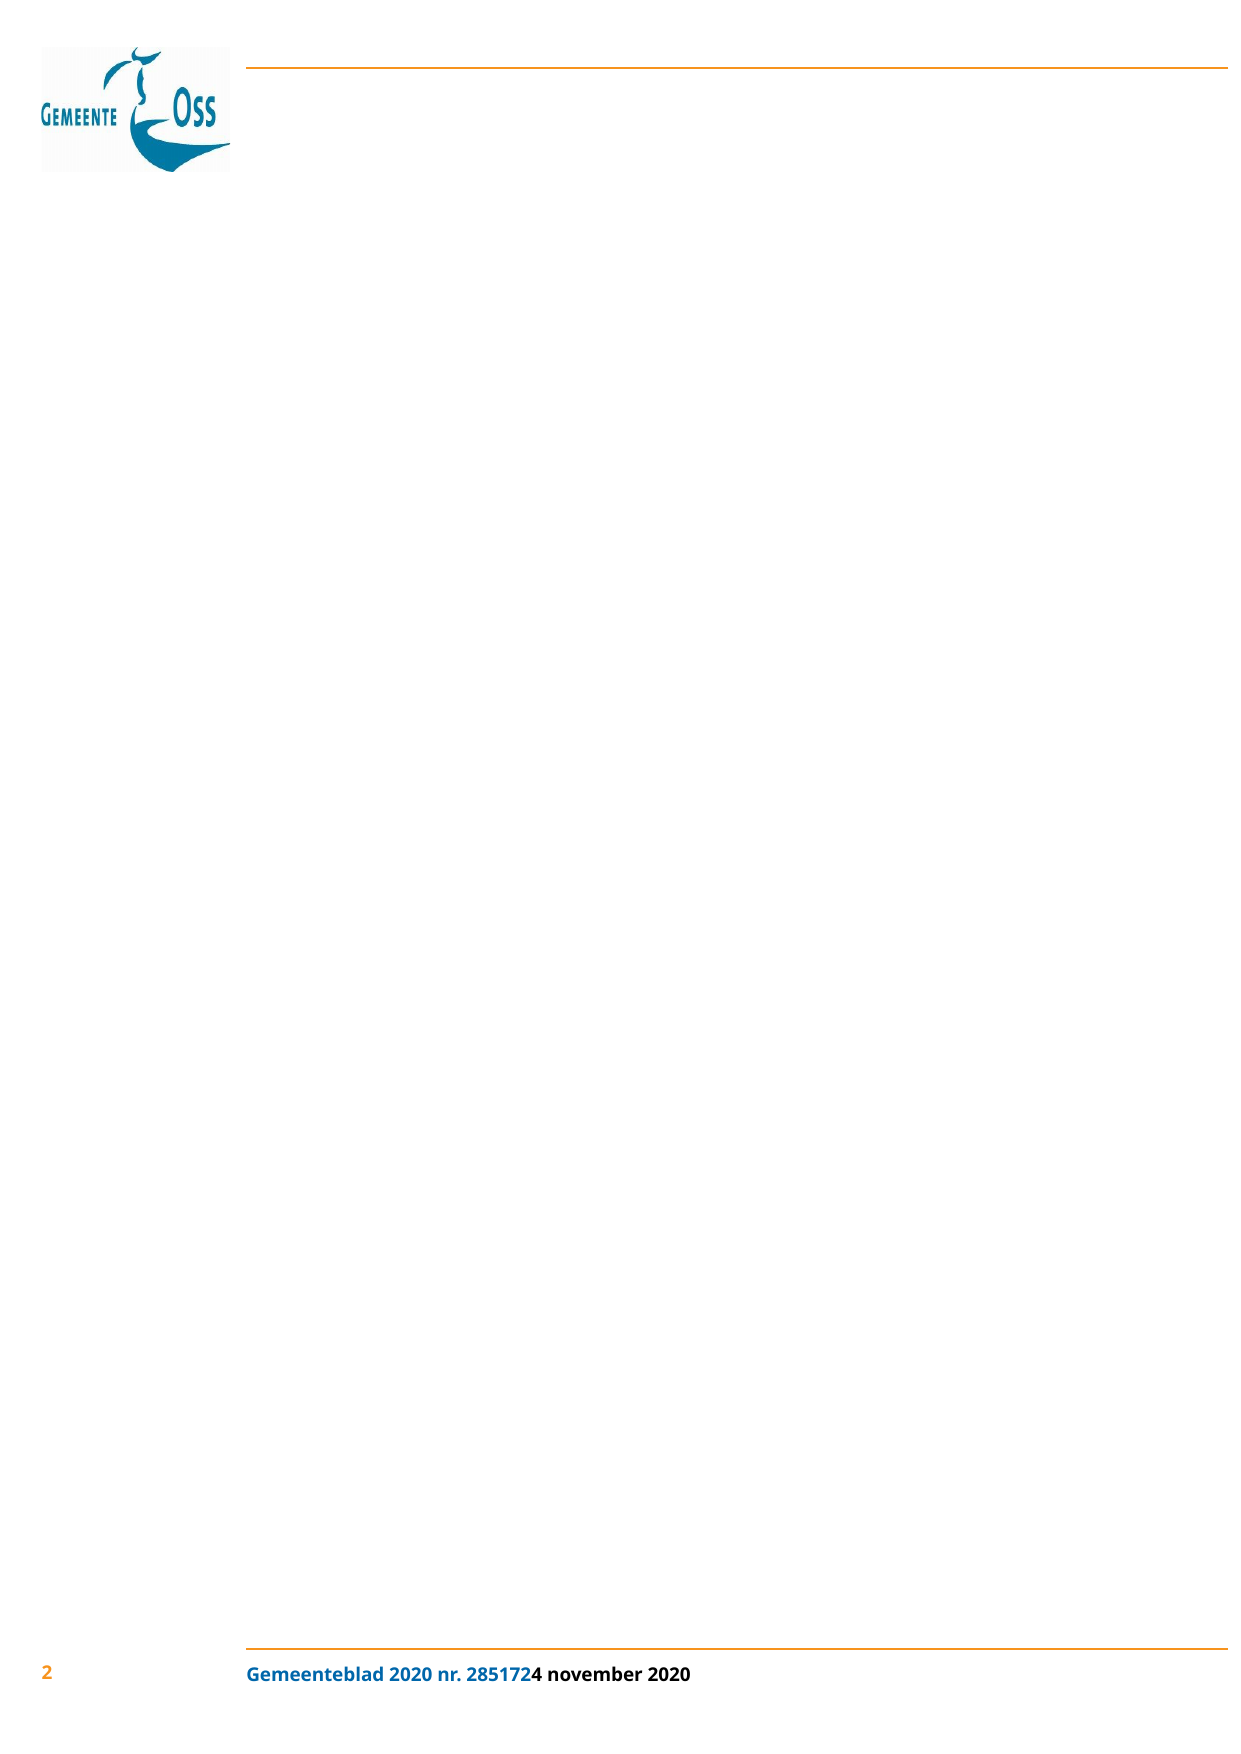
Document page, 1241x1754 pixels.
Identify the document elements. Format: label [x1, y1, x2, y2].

picture [41, 47, 231, 172]
